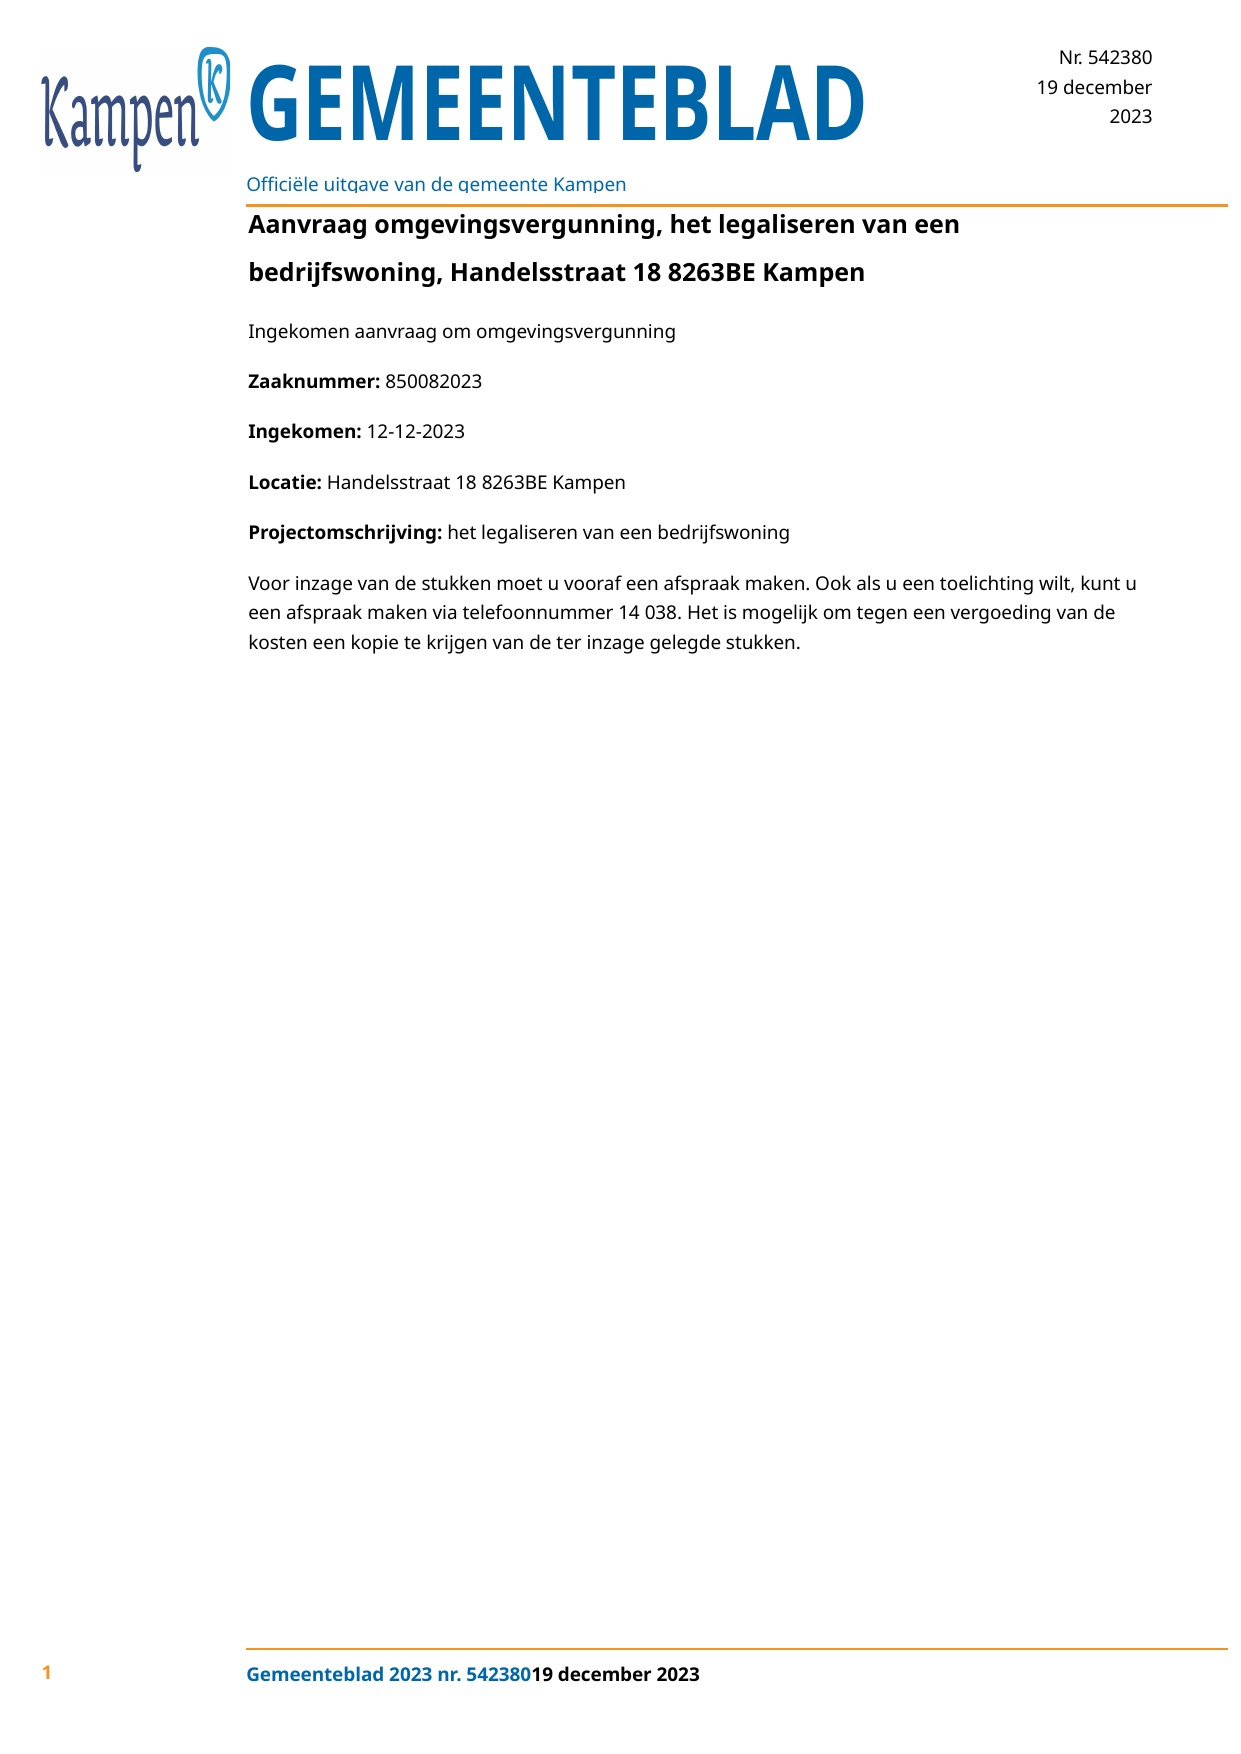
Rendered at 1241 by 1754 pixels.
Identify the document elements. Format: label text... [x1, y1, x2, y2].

text Zaaknummer: 850082023 [248, 368, 1152, 394]
text Ingekomen: 12-12-2023 [248, 419, 1152, 444]
text Projectomschrijving: het legaliseren van een bedrijfswoning [248, 519, 1152, 545]
text Voor inzage van de stukken moet u vooraf een afspraak maken. Ook als u een toelichting wilt, kunt u een afspraak maken via telefoonnummer 14 038. Het is mogelijk om tegen een vergoeding van de kosten een kopie te krijgen van de ter inzage gelegde stukken. [248, 570, 1152, 655]
picture [41, 47, 231, 172]
text Locatie: Handelsstraat 18 8263BE Kampen [248, 469, 1152, 495]
text Ingekomen aanvraag om omgevingsvergunning [248, 318, 1152, 344]
text Aanvraag omgevingsvergunning, het legaliseren van een bedrijfswoning, Handelsstraat 18 8263BE Kampen [248, 207, 1152, 288]
